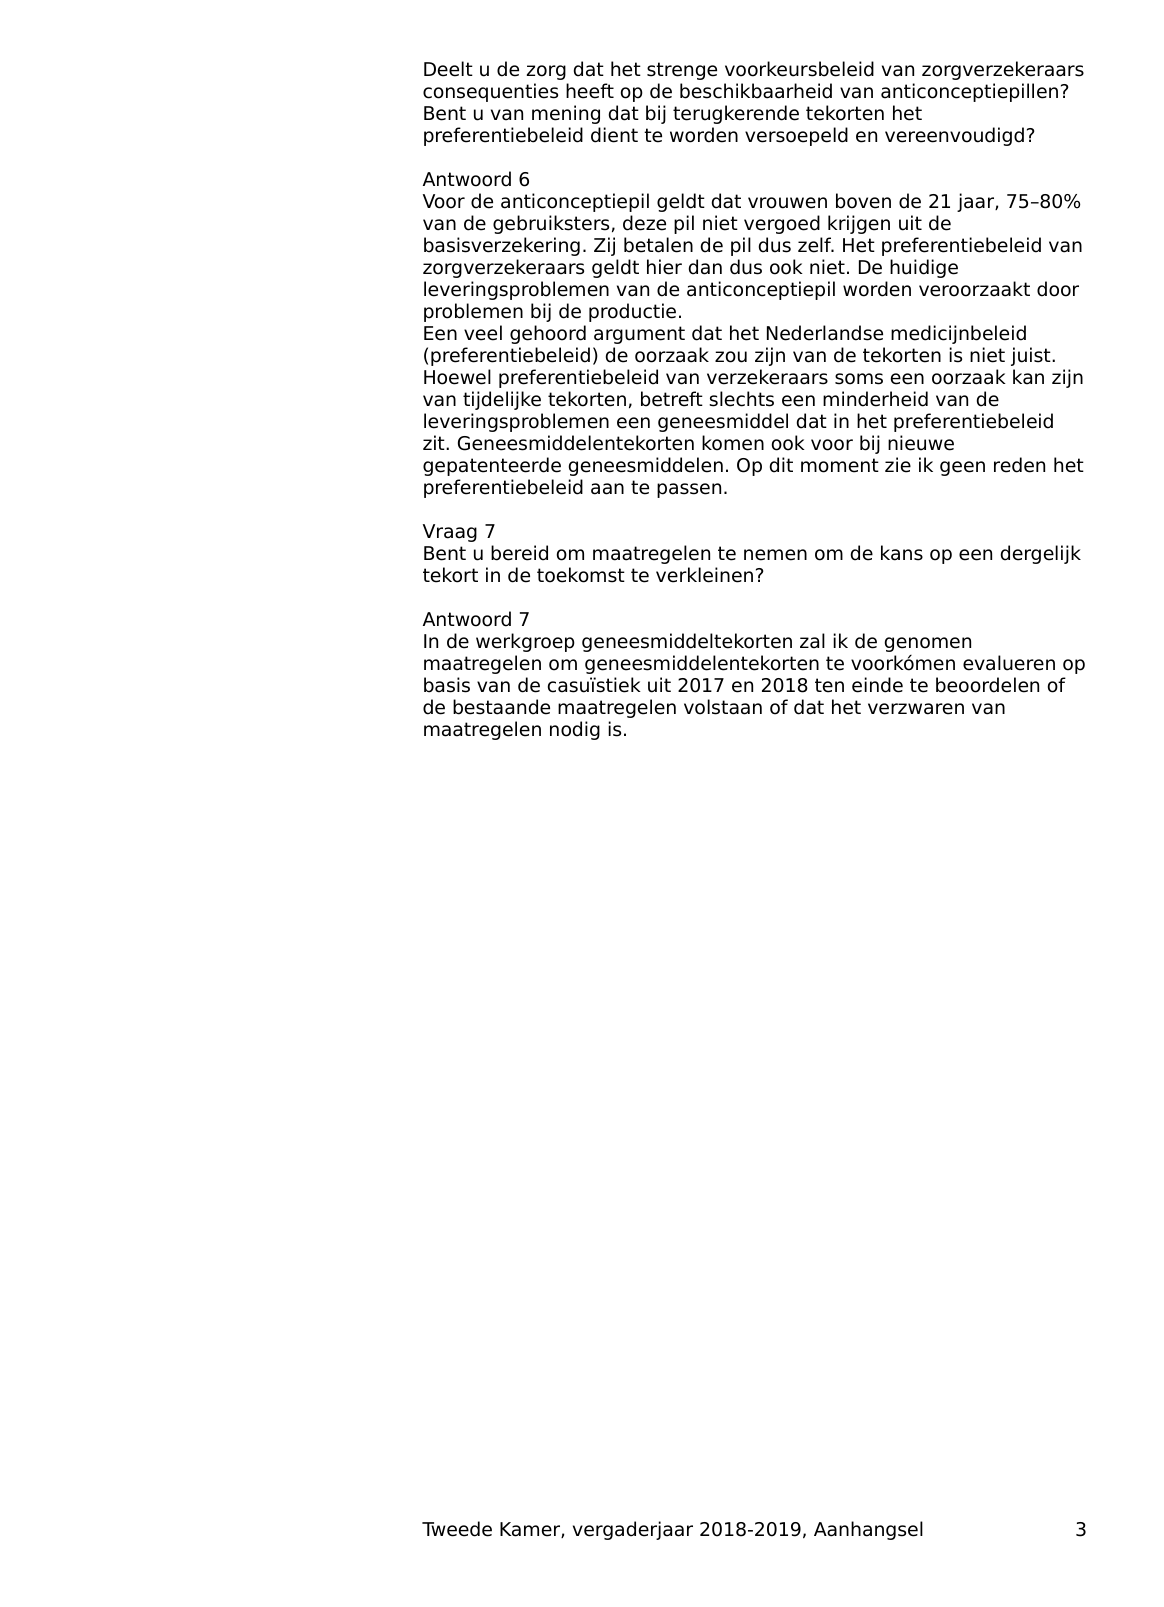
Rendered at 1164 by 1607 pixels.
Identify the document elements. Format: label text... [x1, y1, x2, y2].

text Een veel gehoord argument dat het Nederlandse medicijnbeleid (preferentiebeleid) de oorzaak zou zijn van de tekorten is niet juist. Hoewel preferentiebeleid van verzekeraars soms een oorzaak kan zijn van tijdelijke tekorten, betreft slechts een minderheid van de leveringsproblemen een geneesmiddel dat in het preferentiebeleid zit. Geneesmiddelentekorten komen ook voor bij nieuwe gepatenteerde geneesmiddelen. Op dit moment zie ik geen reden het preferentiebeleid aan te passen. [422, 323, 1087, 499]
text Deelt u de zorg dat het strenge voorkeursbeleid van zorgverzekeraars consequenties heeft op de beschikbaarheid van anticonceptiepillen? Bent u van mening dat bij terugkerende tekorten het preferentiebeleid dient te worden versoepeld en vereenvoudigd? [422, 59, 1087, 147]
text Voor de anticonceptiepil geldt dat vrouwen boven de 21 jaar, 75–80% van de gebruiksters, deze pil niet vergoed krijgen uit de basisverzekering. Zij betalen de pil dus zelf. Het preferentiebeleid van zorgverzekeraars geldt hier dan dus ook niet. De huidige leveringsproblemen van de anticonceptiepil worden veroorzaakt door problemen bij de productie. [422, 191, 1087, 323]
text Vraag 7 [422, 521, 1087, 543]
text Bent u bereid om maatregelen te nemen om de kans op een dergelijk tekort in de toekomst te verkleinen? [422, 543, 1087, 587]
text Antwoord 7 [422, 609, 1087, 631]
text Antwoord 6 [422, 169, 1087, 191]
text In de werkgroep geneesmiddeltekorten zal ik de genomen maatregelen om geneesmiddelentekorten te voorkómen evalueren op basis van de casuïstiek uit 2017 en 2018 ten einde te beoordelen of de bestaande maatregelen volstaan of dat het verzwaren van maatregelen nodig is. [422, 631, 1087, 741]
